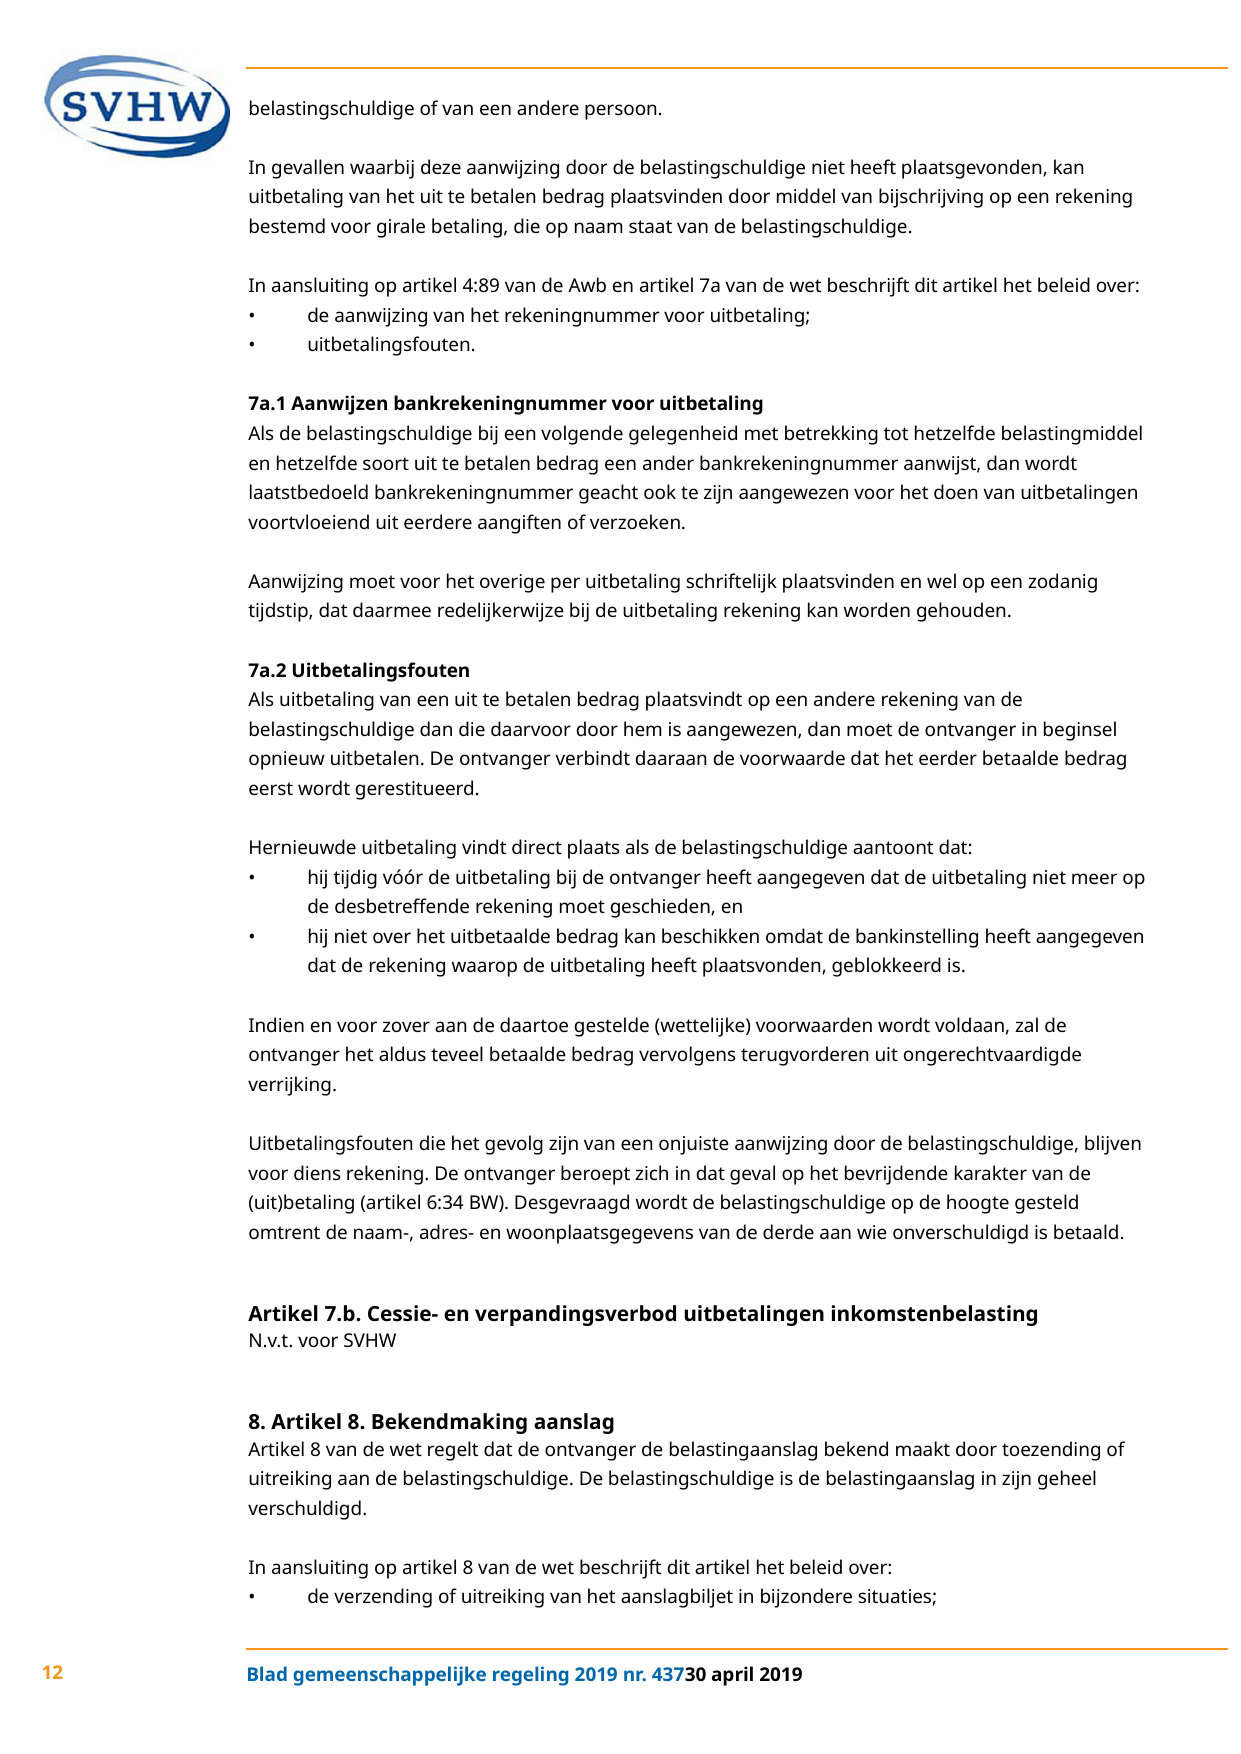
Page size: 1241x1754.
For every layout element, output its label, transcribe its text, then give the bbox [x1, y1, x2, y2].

list de verzending of uitreiking van het aanslagbiljet in bijzondere situaties; [248, 1584, 1152, 1609]
text 7a.2 Uitbetalingsfouten [248, 657, 1152, 683]
text In gevallen waarbij deze aanwijzing door de belastingschuldige niet heeft plaatsgevonden, kan uitbetaling van het uit te betalen bedrag plaatsvinden door middel van bijschrijving op een rekening bestemd voor girale betaling, die op naam staat van de belastingschuldige. [248, 154, 1152, 239]
text N.v.t. voor SVHW [248, 1327, 1152, 1353]
text In aansluiting op artikel 8 van de wet beschrijft dit artikel het beleid over: [248, 1554, 1152, 1580]
text Als uitbetaling van een uit te betalen bedrag plaatsvindt op een andere rekening van de belastingschuldige dan die daarvoor door hem is aangewezen, dan moet de ontvanger in beginsel opnieuw uitbetalen. De ontvanger verbindt daaraan de voorwaarde dat het eerder betaalde bedrag eerst wordt gerestitueerd. [248, 686, 1152, 801]
text 8. Artikel 8. Bekendmaking aanslag [248, 1407, 1152, 1436]
text Uitbetalingsfouten die het gevolg zijn van een onjuiste aanwijzing door de belastingschuldige, blijven voor diens rekening. De ontvanger beroept zich in dat geval op het bevrijdende karakter van de (uit)betaling (artikel 6:34 BW). Desgevraagd wordt de belastingschuldige op de hoogte gesteld omtrent de naam-, adres- en woonplaatsgegevens van de derde aan wie onverschuldigd is betaald. [248, 1130, 1152, 1245]
list uitbetalingsfouten. [248, 331, 1152, 357]
text Aanwijzing moet voor het overige per uitbetaling schriftelijk plaatsvinden en wel op een zodanig tijdstip, dat daarmee redelijkerwijze bij de uitbetaling rekening kan worden gehouden. [248, 568, 1152, 623]
text belastingschuldige of van een andere persoon. [248, 95, 1152, 121]
text Artikel 7.b. Cessie- en verpandingsverbod uitbetalingen inkomstenbelasting [248, 1299, 1152, 1327]
list hij niet over het uitbetaalde bedrag kan beschikken omdat de bankinstelling heeft aangegeven dat de rekening waarop de uitbetaling heeft plaatsvonden, geblokkeerd is. [248, 923, 1152, 978]
text 7a.1 Aanwijzen bankrekeningnummer voor uitbetaling [248, 391, 1152, 416]
text Als de belastingschuldige bij een volgende gelegenheid met betrekking tot hetzelfde belastingmiddel en hetzelfde soort uit te betalen bedrag een ander bankrekeningnummer aanwijst, dan wordt laatstbedoeld bankrekeningnummer geacht ook te zijn aangewezen voor het doen van uitbetalingen voortvloeiend uit eerdere aangiften of verzoeken. [248, 420, 1152, 535]
picture [41, 47, 231, 172]
text Artikel 8 van de wet regelt dat de ontvanger de belastingaanslag bekend maakt door toezending of uitreiking aan de belastingschuldige. De belastingschuldige is de belastingaanslag in zijn geheel verschuldigd. [248, 1436, 1152, 1521]
text Indien en voor zover aan de daartoe gestelde (wettelijke) voorwaarden wordt voldaan, zal de ontvanger het aldus teveel betaalde bedrag vervolgens terugvorderen uit ongerechtvaardigde verrijking. [248, 1012, 1152, 1097]
list hij tijdig vóór de uitbetaling bij de ontvanger heeft aangegeven dat de uitbetaling niet meer op de desbetreffende rekening moet geschieden, en [248, 864, 1152, 919]
text Hernieuwde uitbetaling vindt direct plaats als de belastingschuldige aantoont dat: [248, 834, 1152, 860]
list de aanwijzing van het rekeningnummer voor uitbetaling; [248, 302, 1152, 328]
text In aansluiting op artikel 4:89 van de Awb en artikel 7a van de wet beschrijft dit artikel het beleid over: [248, 272, 1152, 298]
